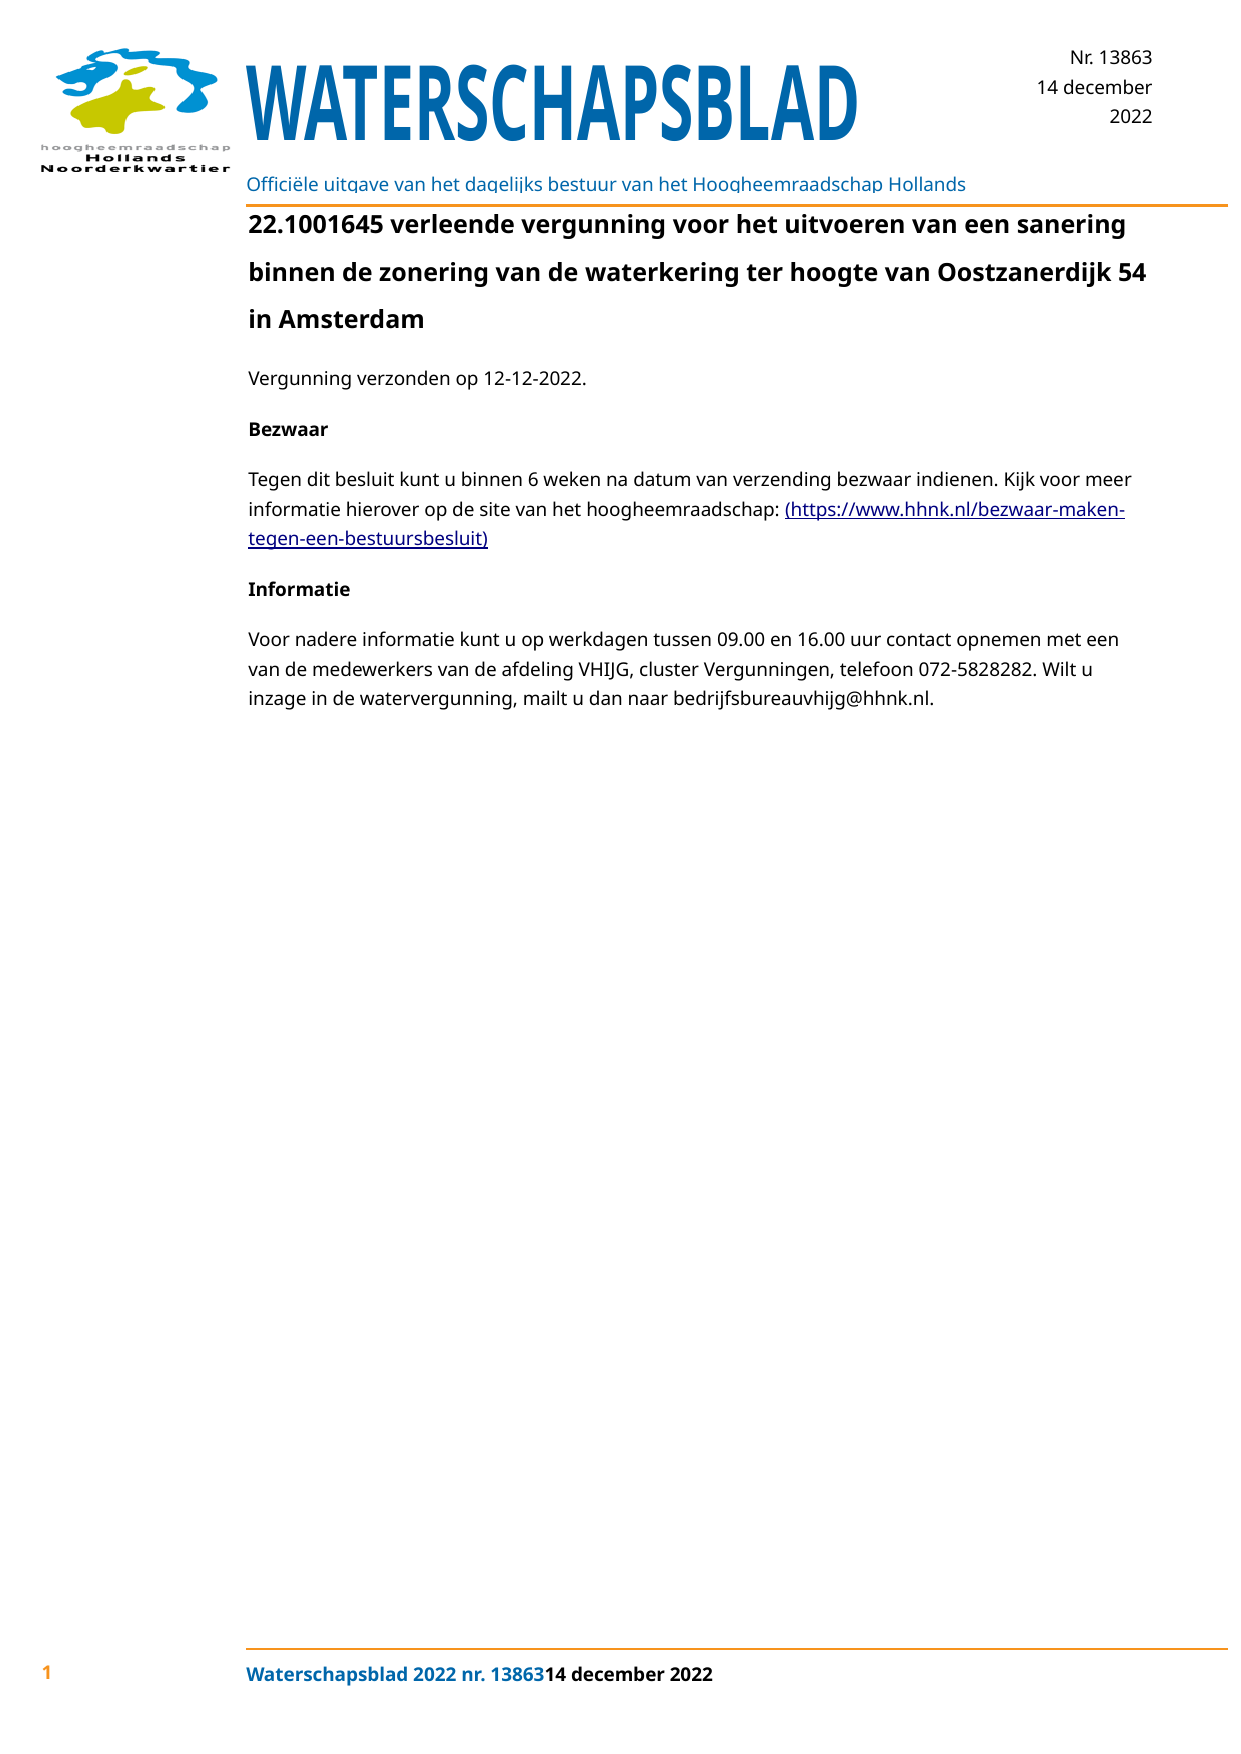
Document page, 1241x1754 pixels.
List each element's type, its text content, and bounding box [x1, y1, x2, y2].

text Vergunning verzonden op 12-12-2022. [248, 366, 1152, 391]
picture [41, 47, 231, 172]
text 22.1001645 verleende vergunning voor het uitvoeren van een sanering binnen de zonering van de waterkering ter hoogte van Oostzanerdijk 54 in Amsterdam [248, 207, 1152, 336]
text Bezwaar [248, 416, 1152, 442]
text Tegen dit besluit kunt u binnen 6 weken na datum van verzending bezwaar indienen. Kijk voor meer informatie hierover op de site van het hoogheemraadschap: (https://www.hhnk.nl/bezwaar-maken-tegen-een-bestuursbesluit) [248, 466, 1152, 551]
text Informatie [248, 576, 1152, 602]
text Voor nadere informatie kunt u op werkdagen tussen 09.00 en 16.00 uur contact opnemen met een van de medewerkers van de afdeling VHIJG, cluster Vergunningen, telefoon 072-5828282. Wilt u inzage in de watervergunning, mailt u dan naar bedrijfsbureauvhijg@hhnk.nl. [248, 626, 1152, 711]
